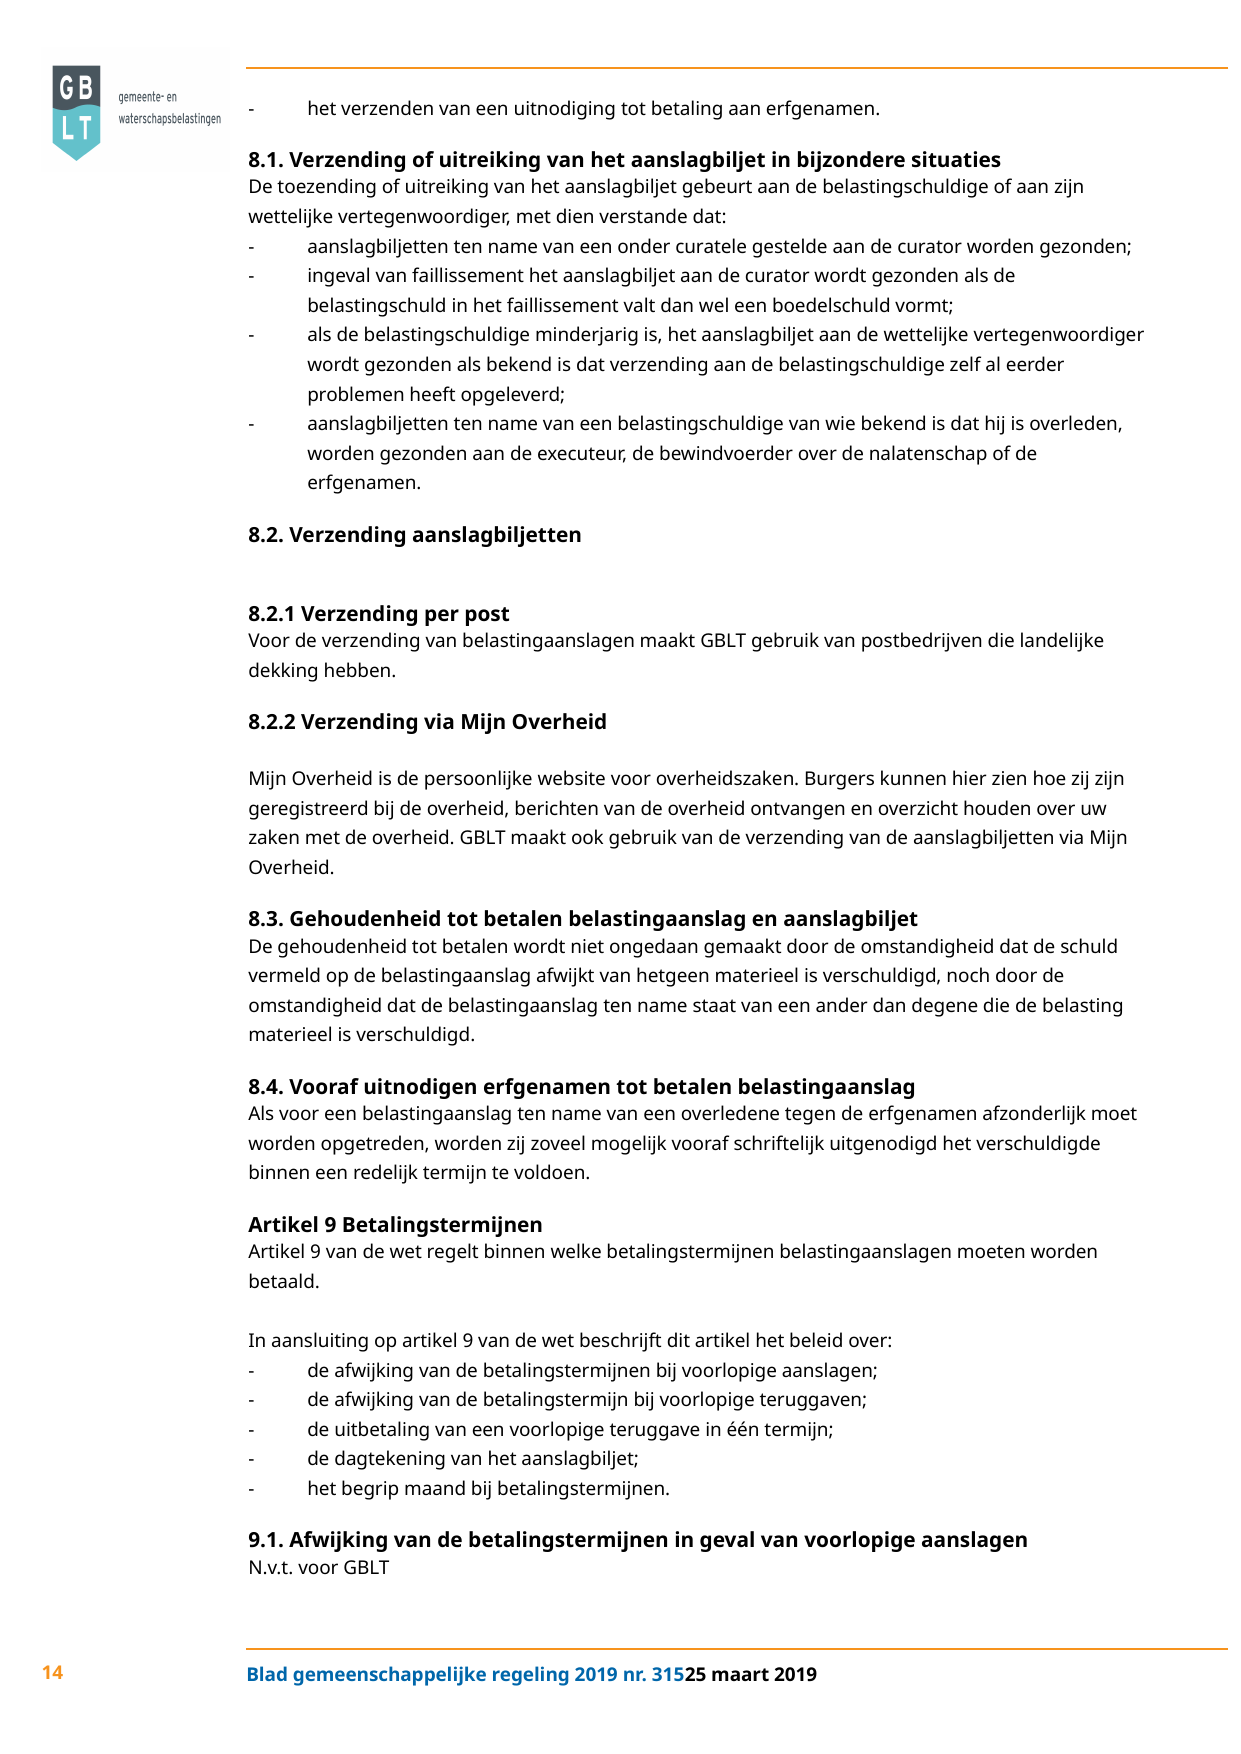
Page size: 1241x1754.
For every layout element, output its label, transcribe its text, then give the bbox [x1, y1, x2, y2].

text 8.2.2 Verzending via Mijn Overheid [248, 707, 1152, 736]
list de uitbetaling van een voorlopige teruggave in één termijn; [248, 1416, 1152, 1442]
text 8.2. Verzending aanslagbiljetten [248, 520, 1152, 548]
list aanslagbiljetten ten name van een onder curatele gestelde aan de curator worden gezonden; [248, 233, 1152, 258]
list de afwijking van de betalingstermijnen bij voorlopige aanslagen; [248, 1357, 1152, 1382]
list het begrip maand bij betalingstermijnen. [248, 1475, 1152, 1501]
text De toezending of uitreiking van het aanslagbiljet gebeurt aan de belastingschuldige of aan zijn wettelijke vertegenwoordiger, met dien verstande dat: [248, 174, 1152, 229]
text 8.1. Verzending of uitreiking van het aanslagbiljet in bijzondere situaties [248, 145, 1152, 174]
list ingeval van faillissement het aanslagbiljet aan de curator wordt gezonden als de belastingschuld in het faillissement valt dan wel een boedelschuld vormt; [248, 262, 1152, 318]
text Artikel 9 van de wet regelt binnen welke betalingstermijnen belastingaanslagen moeten worden betaald. [248, 1238, 1152, 1294]
text 9.1. Afwijking van de betalingstermijnen in geval van voorlopige aanslagen [248, 1526, 1152, 1554]
text Mijn Overheid is de persoonlijke website voor overheidszaken. Burgers kunnen hier zien hoe zij zijn geregistreerd bij de overheid, berichten van de overheid ontvangen en overzicht houden over uw zaken met de overheid. GBLT maakt ook gebruik van de verzending van de aanslagbiljetten via Mijn Overheid. [248, 765, 1152, 880]
list de afwijking van de betalingstermijn bij voorlopige teruggaven; [248, 1386, 1152, 1412]
text De gehoudenheid tot betalen wordt niet ongedaan gemaakt door de omstandigheid dat de schuld vermeld op de belastingaanslag afwijkt van hetgeen materieel is verschuldigd, noch door de omstandigheid dat de belastingaanslag ten name staat van een ander dan degene die de belasting materieel is verschuldigd. [248, 933, 1152, 1047]
text 8.3. Gehoudenheid tot betalen belastingaanslag en aanslagbiljet [248, 904, 1152, 933]
text Artikel 9 Betalingstermijnen [248, 1210, 1152, 1238]
list het verzenden van een uitnodiging tot betaling aan erfgenamen. [248, 95, 1152, 121]
text In aansluiting op artikel 9 van de wet beschrijft dit artikel het beleid over: [248, 1327, 1152, 1353]
text 8.2.1 Verzending per post [248, 599, 1152, 627]
text 8.4. Vooraf uitnodigen erfgenamen tot betalen belastingaanslag [248, 1072, 1152, 1100]
text Voor de verzending van belastingaanslagen maakt GBLT gebruik van postbedrijven die landelijke dekking hebben. [248, 627, 1152, 682]
list als de belastingschuldige minderjarig is, het aanslagbiljet aan de wettelijke vertegenwoordiger wordt gezonden als bekend is dat verzending aan de belastingschuldige zelf al eerder problemen heeft opgeleverd; [248, 322, 1152, 406]
list de dagtekening van het aanslagbiljet; [248, 1446, 1152, 1471]
text N.v.t. voor GBLT [248, 1554, 1152, 1580]
text Als voor een belastingaanslag ten name van een overledene tegen de erfgenamen afzonderlijk moet worden opgetreden, worden zij zoveel mogelijk vooraf schriftelijk uitgenodigd het verschuldigde binnen een redelijk termijn te voldoen. [248, 1100, 1152, 1185]
picture [41, 47, 231, 172]
list aanslagbiljetten ten name van een belastingschuldige van wie bekend is dat hij is overleden, worden gezonden aan de executeur, de bewindvoerder over de nalatenschap of de erfgenamen. [248, 410, 1152, 495]
